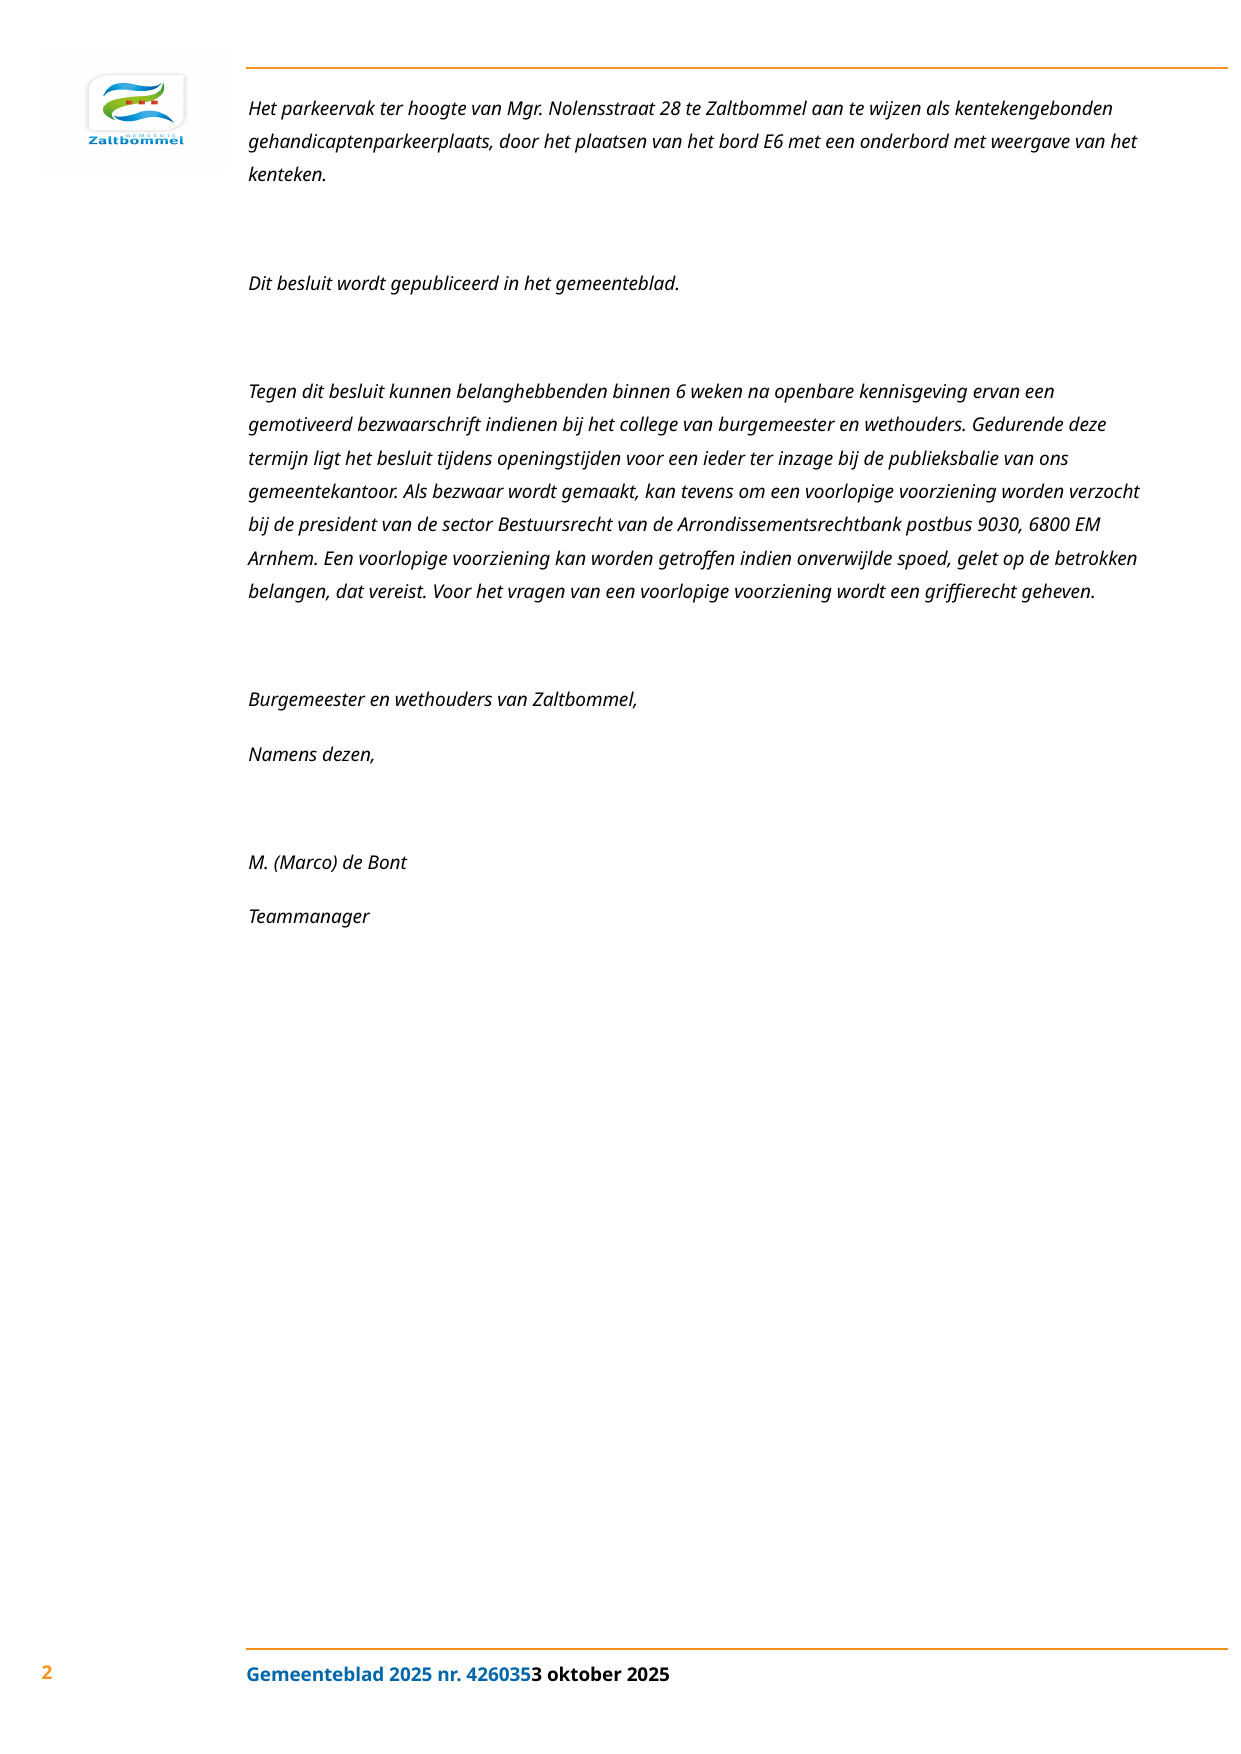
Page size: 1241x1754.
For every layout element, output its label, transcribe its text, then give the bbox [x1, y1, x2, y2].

text Teammanager [248, 903, 1152, 929]
text Dit besluit wordt gepubliceerd in het gemeenteblad. [248, 270, 1152, 296]
text Tegen dit besluit kunnen belanghebbenden binnen 6 weken na openbare kennisgeving ervan een gemotiveerd bezwaarschrift indienen bij het college van burgemeester en wethouders. Gedurende deze termijn ligt het besluit tijdens openingstijden voor een ieder ter inzage bij de publieksbalie van ons gemeentekantoor. Als bezwaar wordt gemaakt, kan tevens om een voorlopige voorziening worden verzocht bij de president van de sector Bestuursrecht van de Arrondissementsrechtbank postbus 9030, 6800 EM Arnhem. Een voorlopige voorziening kan worden getroffen indien onverwijlde spoed, gelet op de betrokken belangen, dat vereist. Voor het vragen van een voorlopige voorziening wordt een griffierecht geheven. [248, 378, 1152, 604]
text Burgemeester en wethouders van Zaltbommel, [248, 687, 1152, 712]
picture [41, 47, 231, 172]
text Het parkeervak ter hoogte van Mgr. Nolensstraat 28 te Zaltbommel aan te wijzen als kentekengebonden gehandicaptenparkeerplaats, door het plaatsen van het bord E6 met een onderbord met weergave van het kenteken. [248, 95, 1152, 187]
text Namens dezen, [248, 741, 1152, 766]
text M. (Marco) de Bont [248, 849, 1152, 874]
